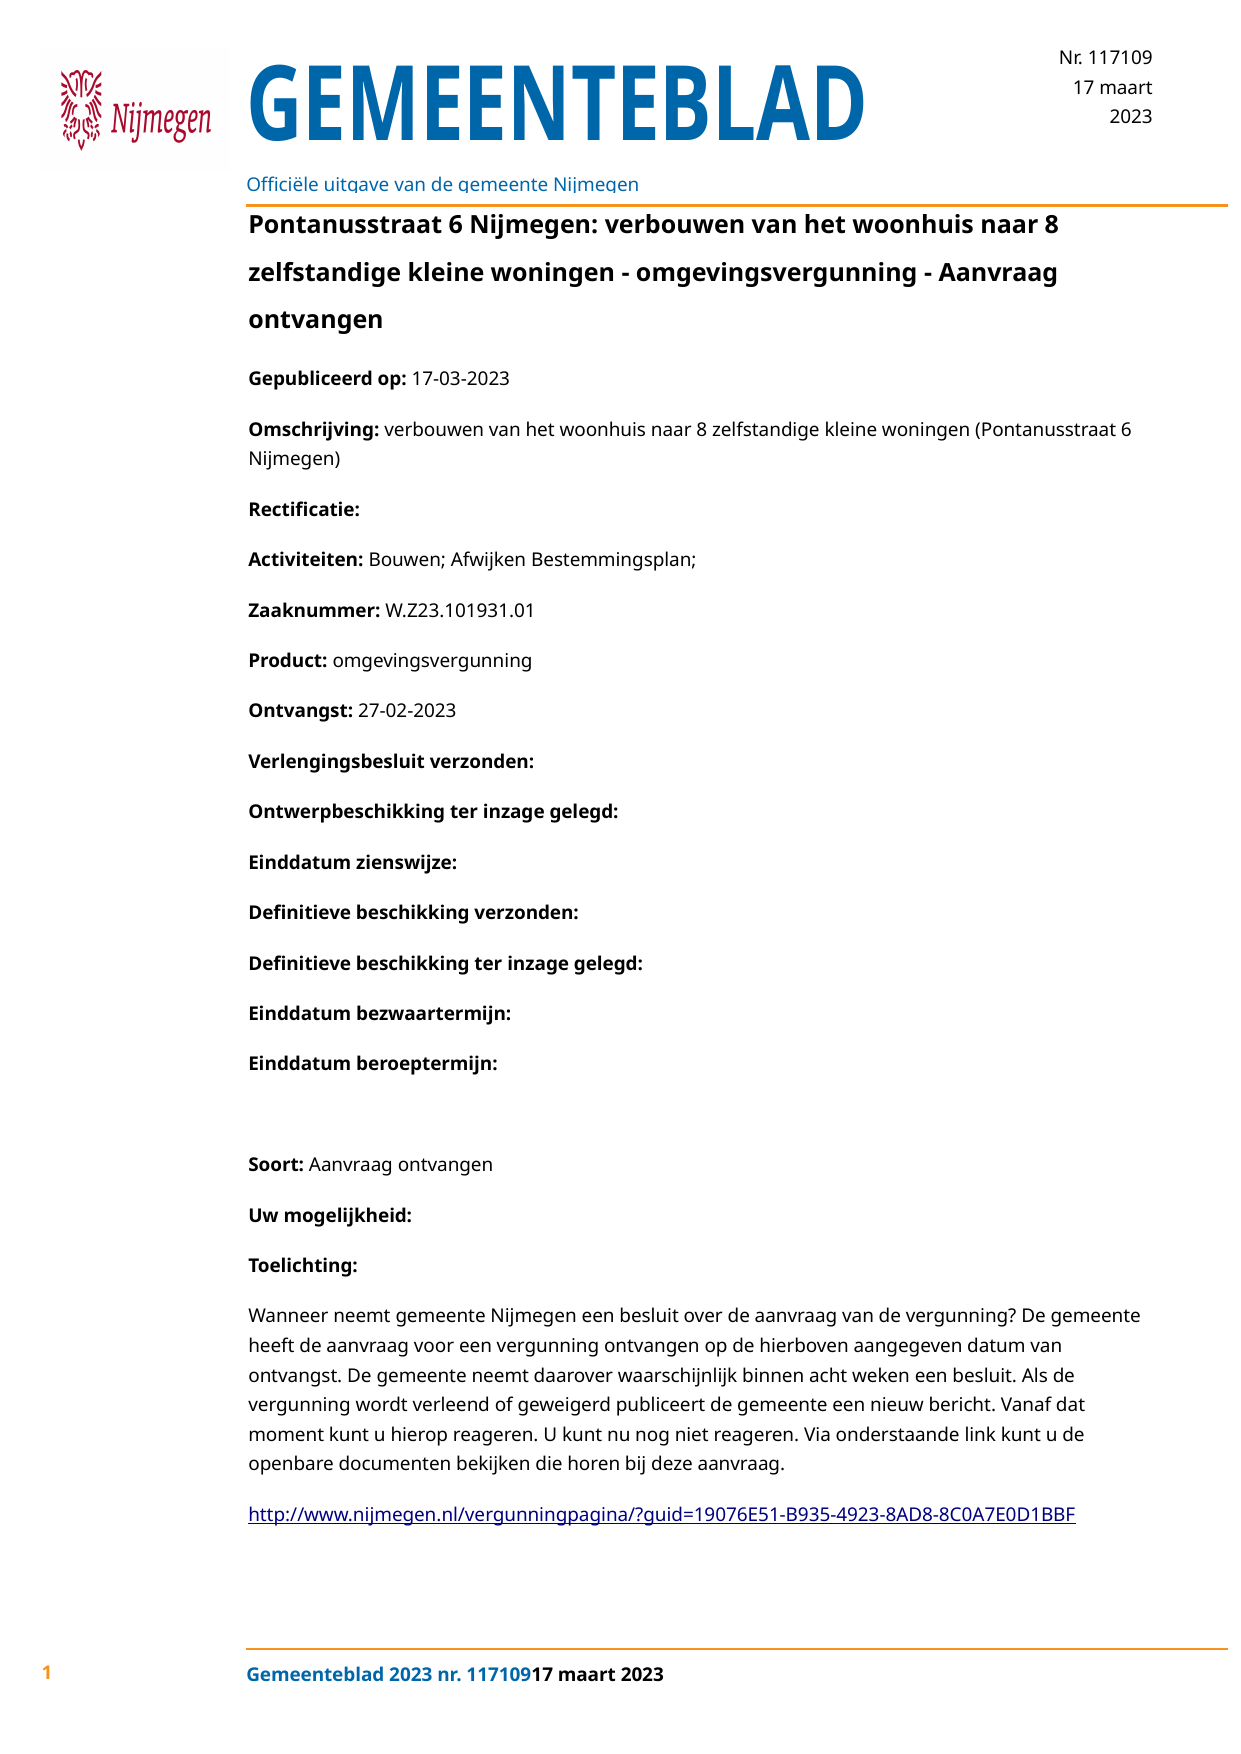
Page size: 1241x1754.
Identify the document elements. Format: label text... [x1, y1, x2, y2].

text Omschrijving: verbouwen van het woonhuis naar 8 zelfstandige kleine woningen (Pontanusstraat 6 Nijmegen) [248, 416, 1152, 471]
text Ontwerpbeschikking ter inzage gelegd: [248, 798, 1152, 824]
text Toelichting: [248, 1252, 1152, 1278]
text http://www.nijmegen.nl/vergunningpagina/?guid=19076E51-B935-4923-8AD8-8C0A7E0D1BBF [248, 1501, 1152, 1527]
text Wanneer neemt gemeente Nijmegen een besluit over de aanvraag van de vergunning? De gemeente heeft de aanvraag voor een vergunning ontvangen op de hierboven aangegeven datum van ontvangst. De gemeente neemt daarover waarschijnlijk binnen acht weken een besluit. Als de vergunning wordt verleend of geweigerd publiceert de gemeente een nieuw bericht. Vanaf dat moment kunt u hierop reageren. U kunt nu nog niet reageren. Via onderstaande link kunt u de openbare documenten bekijken die horen bij deze aanvraag. [248, 1303, 1152, 1476]
text Einddatum beroeptermijn: [248, 1051, 1152, 1076]
text Zaaknummer: W.Z23.101931.01 [248, 597, 1152, 622]
text Einddatum zienswijze: [248, 849, 1152, 874]
text Definitieve beschikking verzonden: [248, 899, 1152, 925]
text Activiteiten: Bouwen; Afwijken Bestemmingsplan; [248, 546, 1152, 572]
text Pontanusstraat 6 Nijmegen: verbouwen van het woonhuis naar 8 zelfstandige kleine woningen - omgevingsvergunning - Aanvraag ontvangen [248, 207, 1152, 336]
picture [41, 47, 231, 172]
text Product: omgevingsvergunning [248, 647, 1152, 673]
text Definitieve beschikking ter inzage gelegd: [248, 950, 1152, 975]
text Uw mogelijkheid: [248, 1202, 1152, 1227]
text Ontvangst: 27-02-2023 [248, 698, 1152, 723]
text Gepubliceerd op: 17-03-2023 [248, 366, 1152, 391]
text Soort: Aanvraag ontvangen [248, 1151, 1152, 1177]
text Einddatum bezwaartermijn: [248, 1000, 1152, 1026]
text Rectificatie: [248, 496, 1152, 522]
text Verlengingsbesluit verzonden: [248, 748, 1152, 774]
